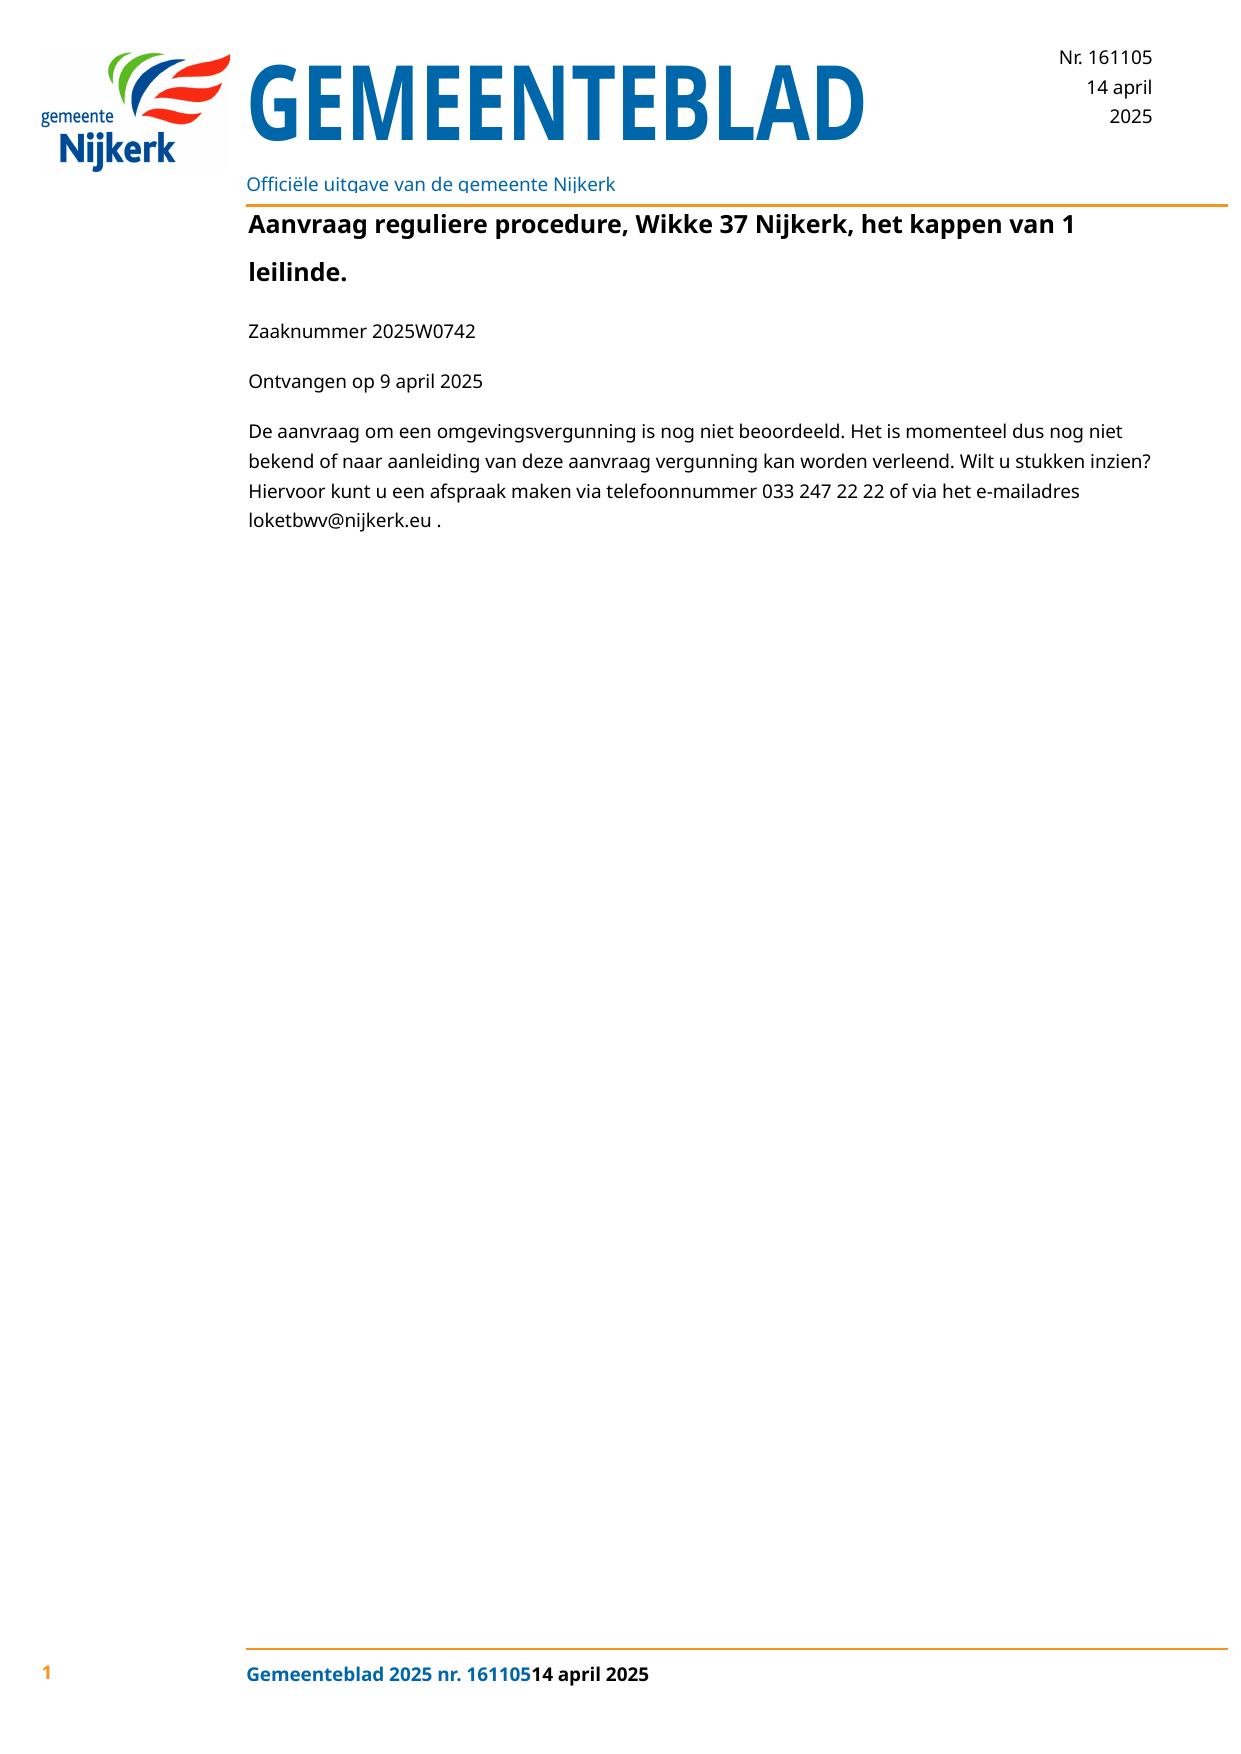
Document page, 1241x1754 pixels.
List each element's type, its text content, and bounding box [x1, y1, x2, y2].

text Zaaknummer 2025W0742 [248, 318, 1152, 344]
text De aanvraag om een omgevingsvergunning is nog niet beoordeeld. Het is momenteel dus nog niet bekend of naar aanleiding van deze aanvraag vergunning kan worden verleend. Wilt u stukken inzien? Hiervoor kunt u een afspraak maken via telefoonnummer 033 247 22 22 of via het e-mailadres loketbwv@nijkerk.eu . [248, 419, 1152, 533]
text Aanvraag reguliere procedure, Wikke 37 Nijkerk, het kappen van 1 leilinde. [248, 207, 1152, 288]
text Ontvangen op 9 april 2025 [248, 368, 1152, 394]
picture [41, 47, 231, 172]
